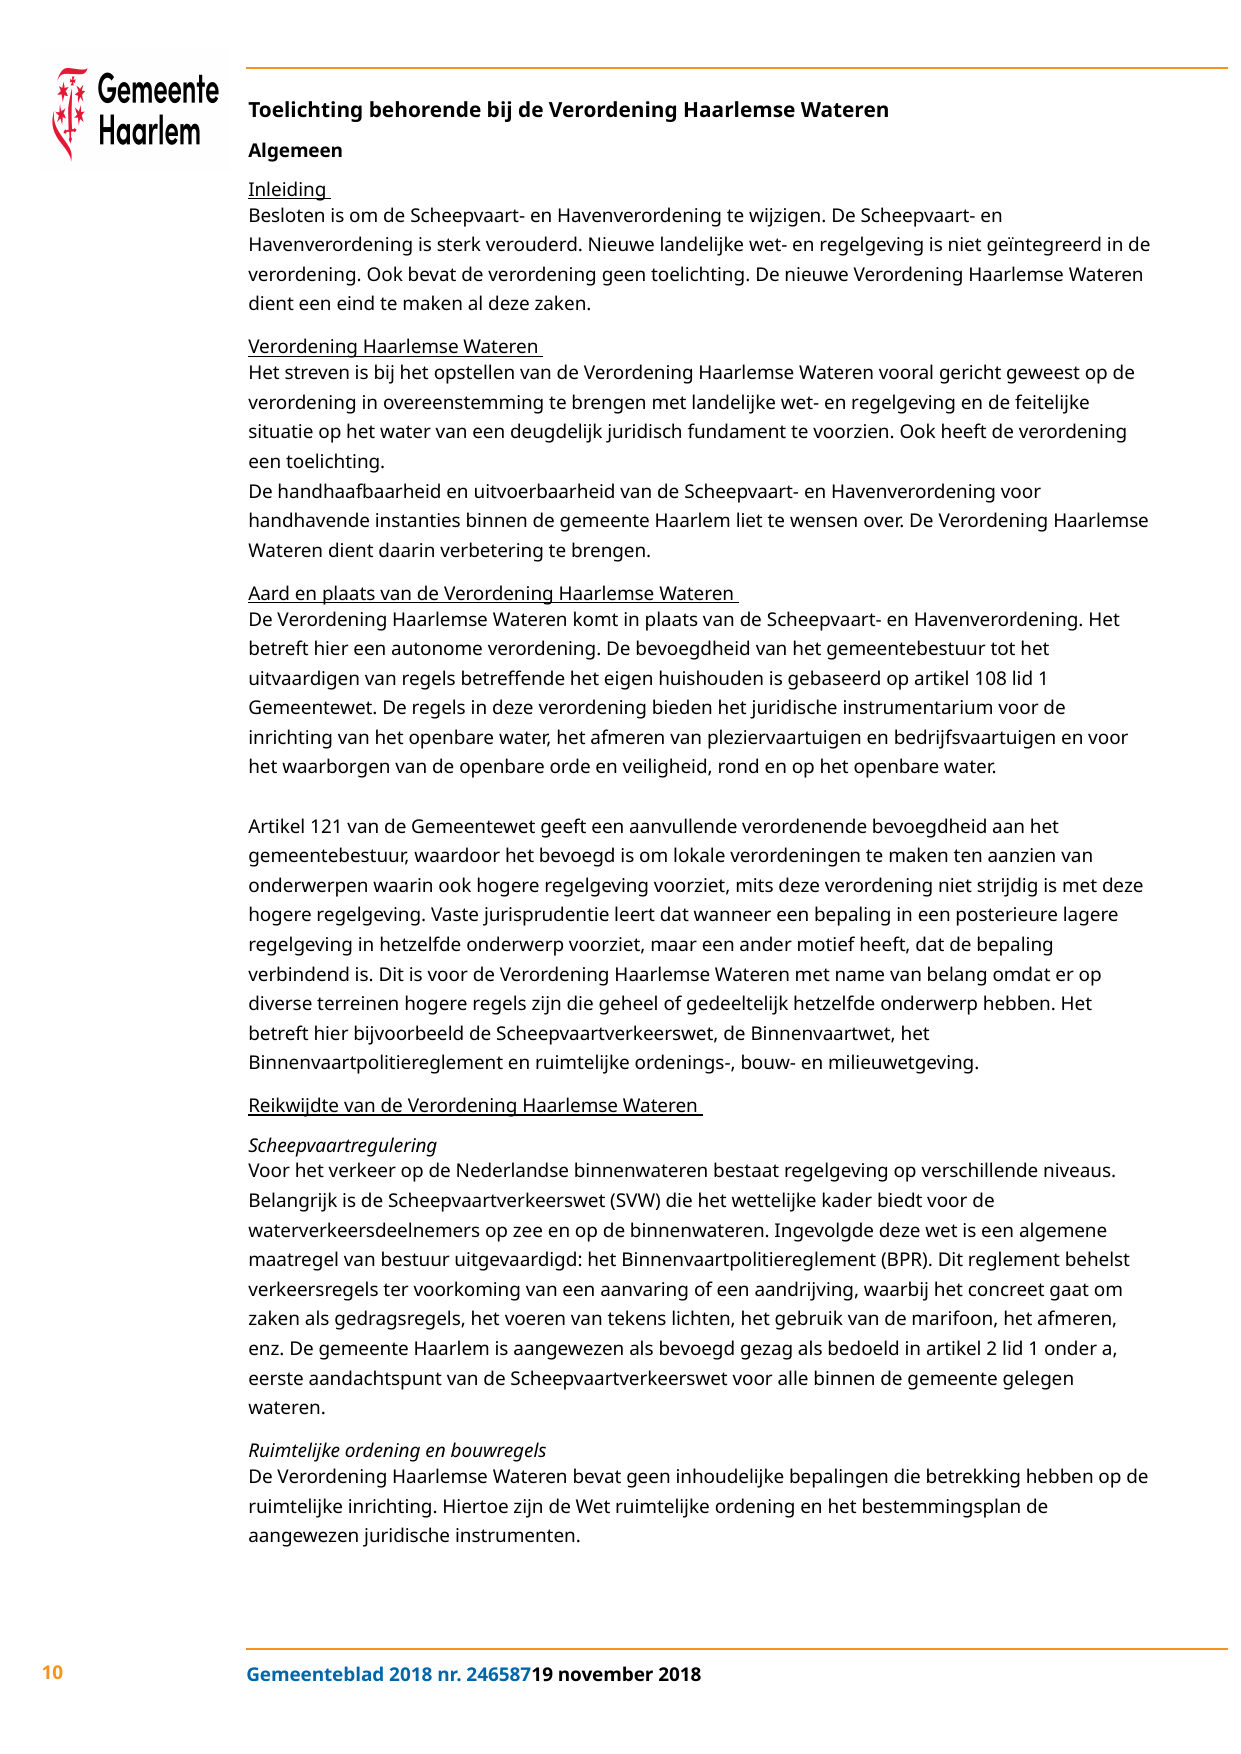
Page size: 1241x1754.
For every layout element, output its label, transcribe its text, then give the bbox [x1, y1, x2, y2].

text Voor het verkeer op de Nederlandse binnenwateren bestaat regelgeving op verschillende niveaus. Belangrijk is de Scheepvaartverkeerswet (SVW) die het wettelijke kader biedt voor de waterverkeersdeelnemers op zee en op de binnenwateren. Ingevolgde deze wet is een algemene maatregel van bestuur uitgevaardigd: het Binnenvaartpolitiereglement (BPR). Dit reglement behelst verkeersregels ter voorkoming van een aanvaring of een aandrijving, waarbij het concreet gaat om zaken als gedragsregels, het voeren van tekens lichten, het gebruik van de marifoon, het afmeren, enz. De gemeente Haarlem is aangewezen als bevoegd gezag als bedoeld in artikel 2 lid 1 onder a, eerste aandachtspunt van de Scheepvaartverkeerswet voor alle binnen de gemeente gelegen wateren. [248, 1158, 1152, 1420]
text Besloten is om de Scheepvaart- en Havenverordening te wijzigen. De Scheepvaart- en Havenverordening is sterk verouderd. Nieuwe landelijke wet- en regelgeving is niet geïntegreerd in de verordening. Ook bevat de verordening geen toelichting. De nieuwe Verordening Haarlemse Wateren dient een eind te maken al deze zaken. [248, 202, 1152, 316]
text Aard en plaats van de Verordening Haarlemse Wateren [248, 580, 1152, 606]
text De handhaafbaarheid en uitvoerbaarheid van de Scheepvaart- en Havenverordening voor handhavende instanties binnen de gemeente Haarlem liet te wensen over. De Verordening Haarlemse Wateren dient daarin verbetering te brengen. [248, 478, 1152, 563]
text Ruimtelijke ordening en bouwregels [248, 1437, 1152, 1463]
text Artikel 121 van de Gemeentewet geeft een aanvullende verordenende bevoegdheid aan het gemeentebestuur, waardoor het bevoegd is om lokale verordeningen te maken ten aanzien van onderwerpen waarin ook hogere regelgeving voorziet, mits deze verordening niet strijdig is met deze hogere regelgeving. Vaste jurisprudentie leert dat wanneer een bepaling in een posterieure lagere regelgeving in hetzelfde onderwerp voorziet, maar een ander motief heeft, dat de bepaling verbindend is. Dit is voor de Verordening Haarlemse Wateren met name van belang omdat er op diverse terreinen hogere regels zijn die geheel of gedeeltelijk hetzelfde onderwerp hebben. Het betreft hier bijvoorbeeld de Scheepvaartverkeerswet, de Binnenvaartwet, het Binnenvaartpolitiereglement en ruimtelijke ordenings-, bouw- en milieuwetgeving. [248, 813, 1152, 1075]
text Verordening Haarlemse Wateren [248, 334, 1152, 359]
picture [41, 47, 231, 172]
text Algemeen [248, 137, 1152, 163]
text Reikwijdte van de Verordening Haarlemse Wateren [248, 1093, 1152, 1118]
text De Verordening Haarlemse Wateren komt in plaats van de Scheepvaart- en Havenverordening. Het betreft hier een autonome verordening. De bevoegdheid van het gemeentebestuur tot het uitvaardigen van regels betreffende het eigen huishouden is gebaseerd op artikel 108 lid 1 Gemeentewet. De regels in deze verordening bieden het juridische instrumentarium voor de inrichting van het openbare water, het afmeren van pleziervaartuigen en bedrijfsvaartuigen en voor het waarborgen van de openbare orde en veiligheid, rond en op het openbare water. [248, 606, 1152, 779]
text Inleiding [248, 176, 1152, 202]
text De Verordening Haarlemse Wateren bevat geen inhoudelijke bepalingen die betrekking hebben op de ruimtelijke inrichting. Hiertoe zijn de Wet ruimtelijke ordening en het bestemmingsplan de aangewezen juridische instrumenten. [248, 1463, 1152, 1548]
text Scheepvaartregulering [248, 1132, 1152, 1158]
text Het streven is bij het opstellen van de Verordening Haarlemse Wateren vooral gericht geweest op de verordening in overeenstemming te brengen met landelijke wet- en regelgeving en de feitelijke situatie op het water van een deugdelijk juridisch fundament te voorzien. Ook heeft de verordening een toelichting. [248, 359, 1152, 474]
text Toelichting behorende bij de Verordening Haarlemse Wateren [248, 95, 1152, 123]
